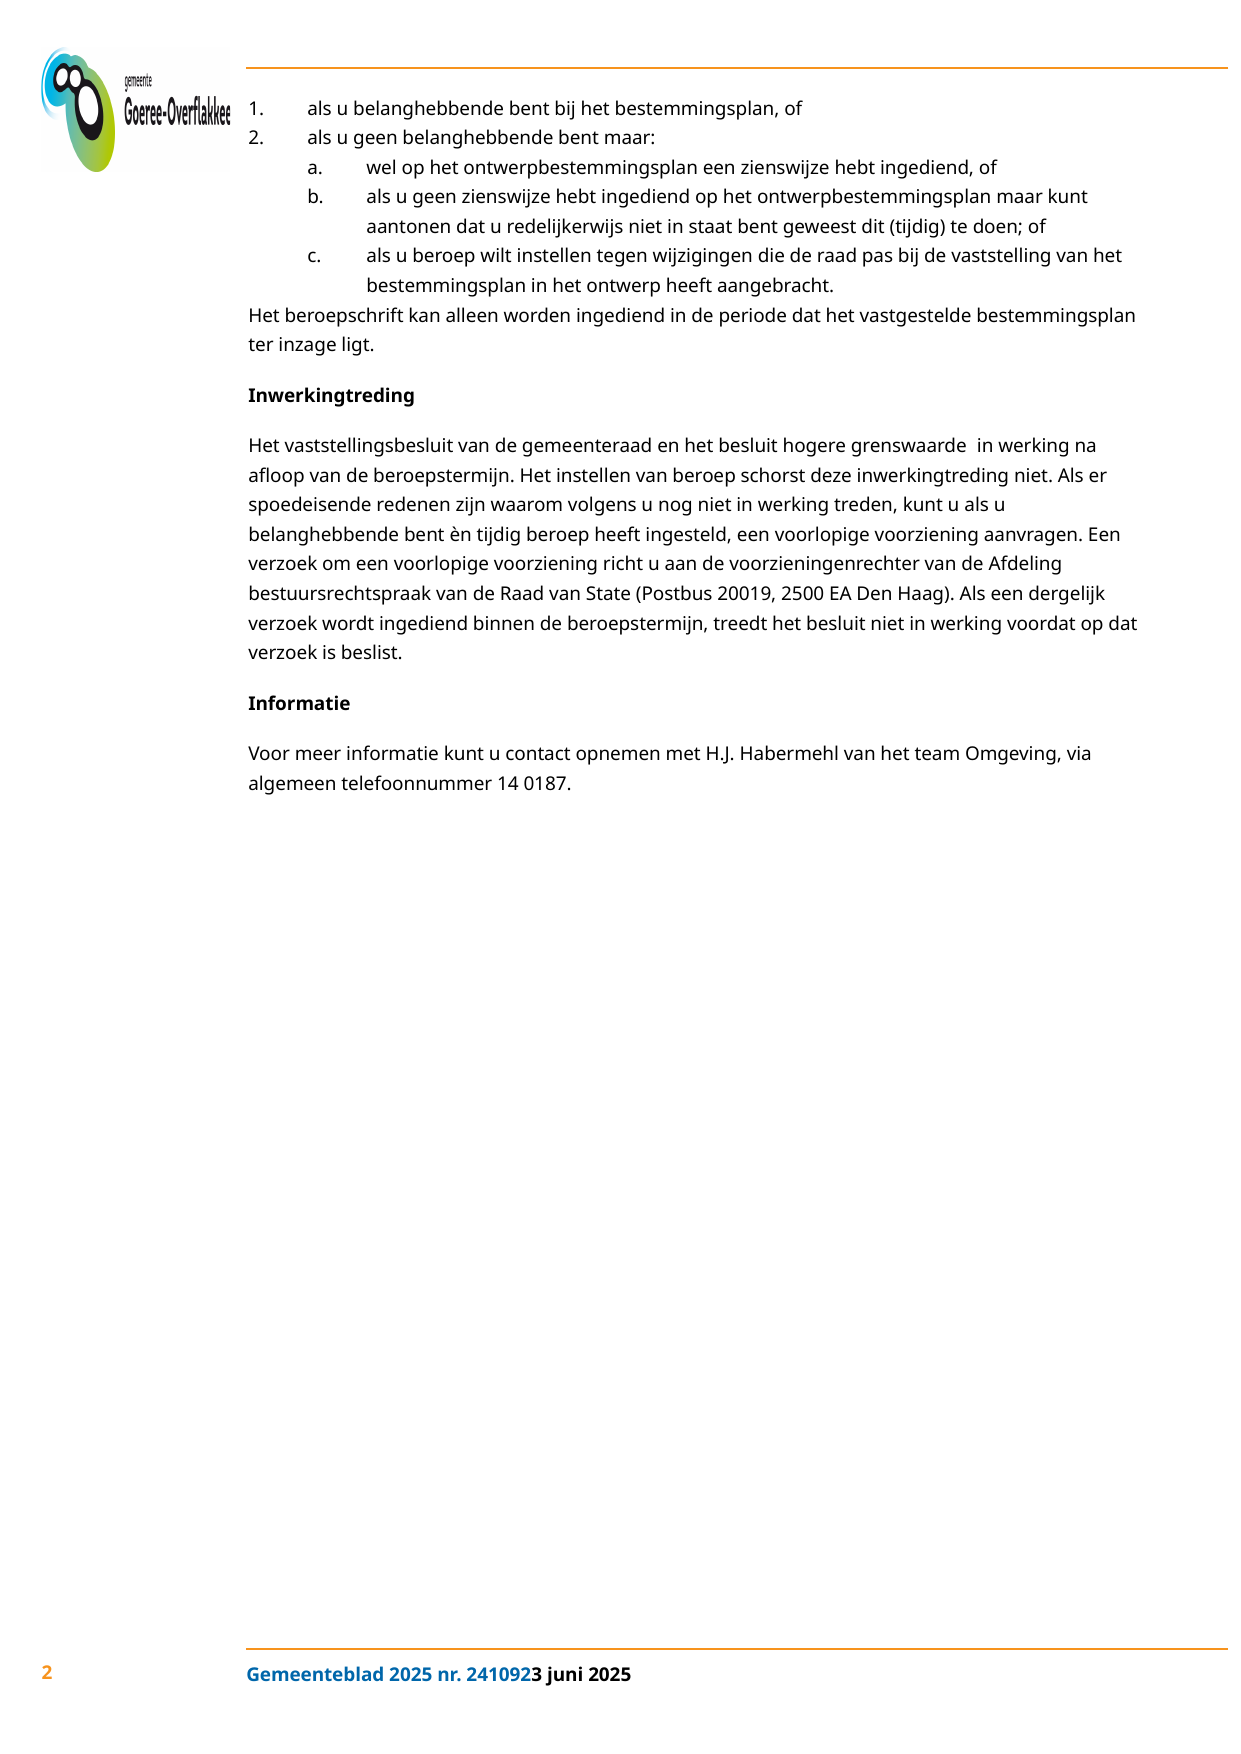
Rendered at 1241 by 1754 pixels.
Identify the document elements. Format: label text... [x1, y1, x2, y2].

text Het beroepschrift kan alleen worden ingediend in de periode dat het vastgestelde bestemmingsplan ter inzage ligt. [248, 302, 1152, 357]
text Inwerkingtreding [248, 382, 1152, 408]
list wel op het ontwerpbestemmingsplan een zienswijze hebt ingediend, of [307, 154, 1152, 180]
list als u beroep wilt instellen tegen wijzigingen die de raad pas bij de vaststelling van het bestemmingsplan in het ontwerp heeft aangebracht. [307, 243, 1152, 298]
picture [41, 47, 231, 172]
text Voor meer informatie kunt u contact opnemen met H.J. Habermehl van het team Omgeving, via algemeen telefoonnummer 14 0187. [248, 740, 1152, 796]
list als u geen belanghebbende bent maar: [248, 124, 1152, 150]
list als u belanghebbende bent bij het bestemmingsplan, of [248, 95, 1152, 121]
text Informatie [248, 690, 1152, 716]
text Het vaststellingsbesluit van de gemeenteraad en het besluit hogere grenswaarde in werking na afloop van de beroepstermijn. Het instellen van beroep schorst deze inwerkingtreding niet. Als er spoedeisende redenen zijn waarom volgens u nog niet in werking treden, kunt u als u belanghebbende bent èn tijdig beroep heeft ingesteld, een voorlopige voorziening aanvragen. Een verzoek om een voorlopige voorziening richt u aan de voorzieningenrechter van de Afdeling bestuursrechtspraak van de Raad van State (Postbus 20019, 2500 EA Den Haag). Als een dergelijk verzoek wordt ingediend binnen de beroepstermijn, treedt het besluit niet in werking voordat op dat verzoek is beslist. [248, 432, 1152, 665]
list als u geen zienswijze hebt ingediend op het ontwerpbestemmingsplan maar kunt aantonen dat u redelijkerwijs niet in staat bent geweest dit (tijdig) te doen; of [307, 183, 1152, 239]
